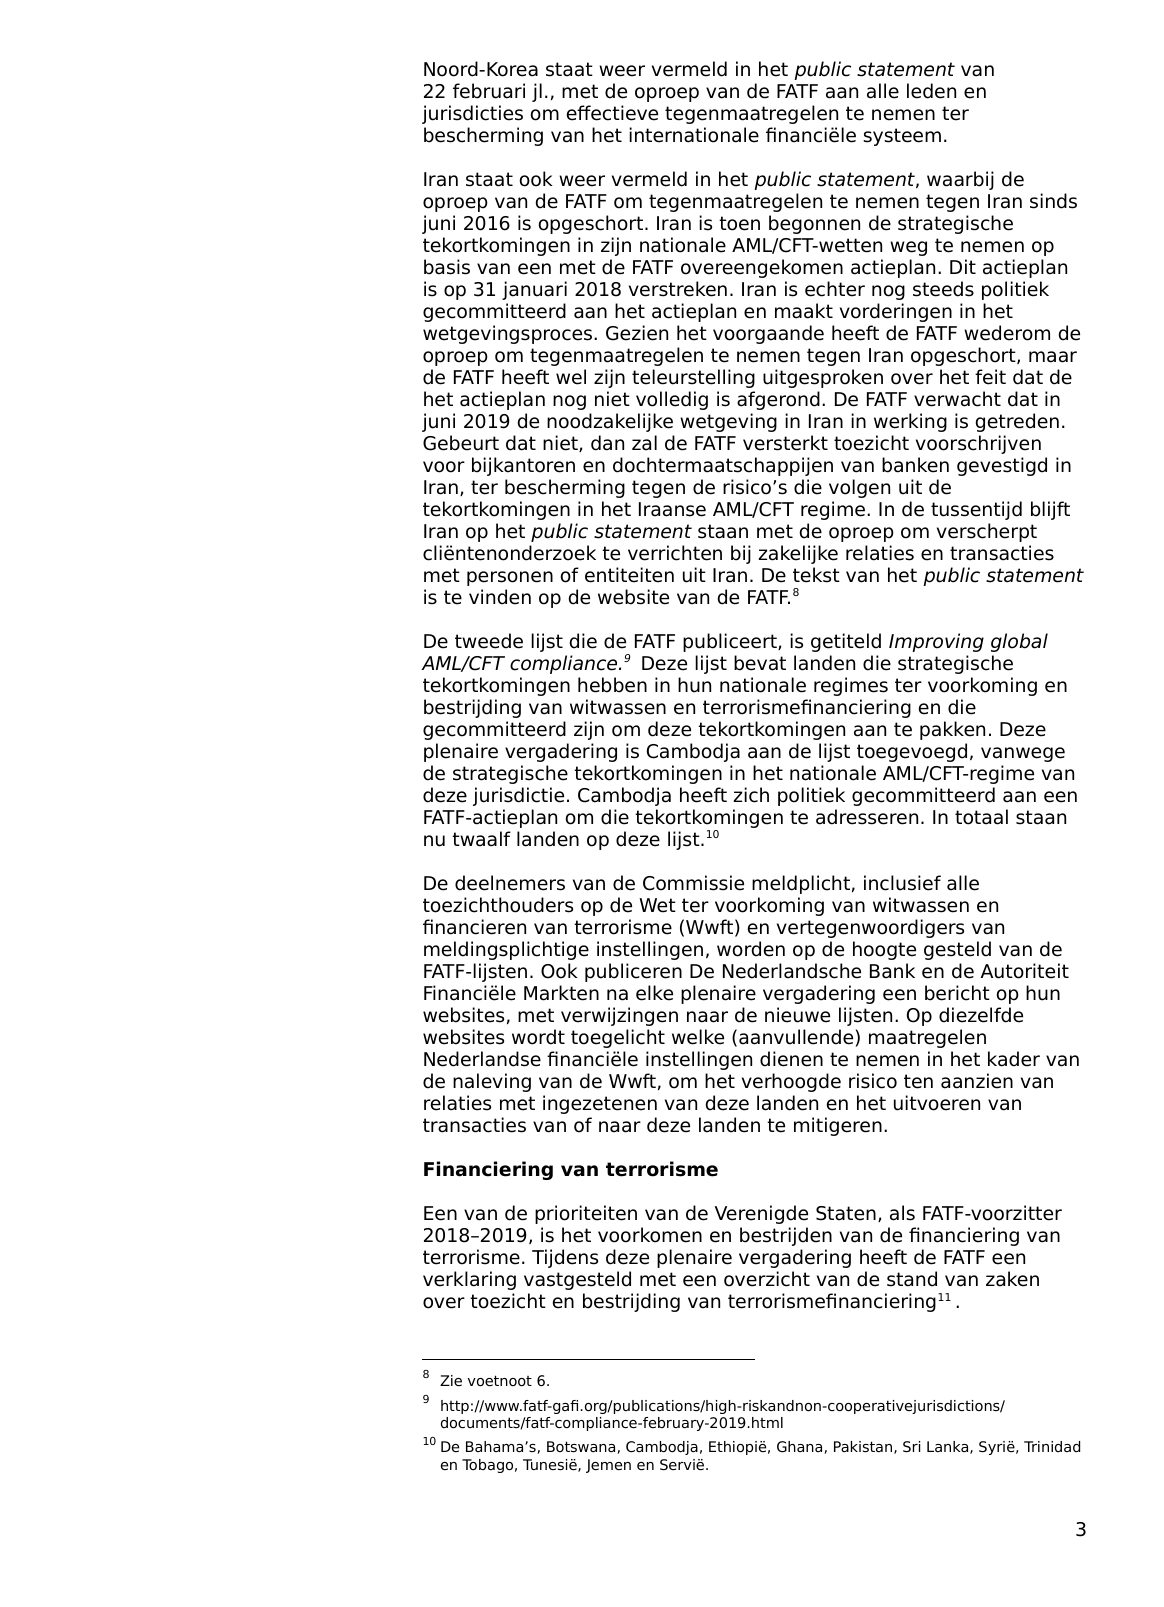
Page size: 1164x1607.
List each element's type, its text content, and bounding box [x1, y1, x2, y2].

text De deelnemers van de Commissie meldplicht, inclusief alle toezichthouders op de Wet ter voorkoming van witwassen en financieren van terrorisme (Wwft) en vertegenwoordigers van meldingsplichtige instellingen, worden op de hoogte gesteld van de FATF-lijsten. Ook publiceren De Nederlandsche Bank en de Autoriteit Financiële Markten na elke plenaire vergadering een bericht op hun websites, met verwijzingen naar de nieuwe lijsten. Op diezelfde websites wordt toegelicht welke (aanvullende) maatregelen Nederlandse financiële instellingen dienen te nemen in het kader van de naleving van de Wwft, om het verhoogde risico ten aanzien van relaties met ingezetenen van deze landen en het uitvoeren van transacties van of naar deze landen te mitigeren. [422, 873, 1087, 1137]
text Iran staat ook weer vermeld in het public statement, waarbij de oproep van de FATF om tegenmaatregelen te nemen tegen Iran sinds juni 2016 is opgeschort. Iran is toen begonnen de strategische tekortkomingen in zijn nationale AML/CFT-wetten weg te nemen op basis van een met de FATF overeengekomen actieplan. Dit actieplan is op 31 januari 2018 verstreken. Iran is echter nog steeds politiek gecommitteerd aan het actieplan en maakt vorderingen in het wetgevingsproces. Gezien het voorgaande heeft de FATF wederom de oproep om tegenmaatregelen te nemen tegen Iran opgeschort, maar de FATF heeft wel zijn teleurstelling uitgesproken over het feit dat de het actieplan nog niet volledig is afgerond. De FATF verwacht dat in juni 2019 de noodzakelijke wetgeving in Iran in werking is getreden. Gebeurt dat niet, dan zal de FATF versterkt toezicht voorschrijven voor bijkantoren en dochtermaatschappijen van banken gevestigd in Iran, ter bescherming tegen de risico’s die volgen uit de tekortkomingen in het Iraanse AML/CFT regime. In de tussentijd blijft Iran op het public statement staan met de oproep om verscherpt cliëntenonderzoek te verrichten bij zakelijke relaties en transacties met personen of entiteiten uit Iran. De tekst van het public statement is te vinden op de website van de FATF. [422, 169, 1087, 609]
text De Bahama’s, Botswana, Cambodja, Ethiopië, Ghana, Pakistan, Sri Lanka, Syrië, Trinidad en Tobago, Tunesië, Jemen en Servië. [422, 1435, 1087, 1474]
subtitle Financiering van terrorisme [422, 1159, 1087, 1181]
text Zie voetnoot 6. [422, 1368, 1087, 1391]
text Een van de prioriteiten van de Verenigde Staten, als FATF-voorzitter 2018–2019, is het voorkomen en bestrijden van de financiering van terrorisme. Tijdens deze plenaire vergadering heeft de FATF een verklaring vastgesteld met een overzicht van de stand van zaken over toezicht en bestrijding van terrorismefinanciering. [422, 1203, 1087, 1313]
text Noord-Korea staat weer vermeld in het public statement van 22 februari jl., met de oproep van de FATF aan alle leden en jurisdicties om effectieve tegenmaatregelen te nemen ter bescherming van het internationale financiële systeem. [422, 59, 1087, 147]
text De tweede lijst die de FATF publiceert, is getiteld Improving global AML/CFT compliance. Deze lijst bevat landen die strategische tekortkomingen hebben in hun nationale regimes ter voorkoming en bestrijding van witwassen en terrorismefinanciering en die gecommitteerd zijn om deze tekortkomingen aan te pakken. Deze plenaire vergadering is Cambodja aan de lijst toegevoegd, vanwege de strategische tekortkomingen in het nationale AML/CFT-regime van deze jurisdictie. Cambodja heeft zich politiek gecommitteerd aan een FATF-actieplan om die tekortkomingen te adresseren. In totaal staan nu twaalf landen op deze lijst. [422, 631, 1087, 851]
text http://www.fatf-gafi.org/publications/high-riskandnon-cooperativejurisdictions/documents/fatf-compliance-february-2019.html [422, 1393, 1087, 1432]
